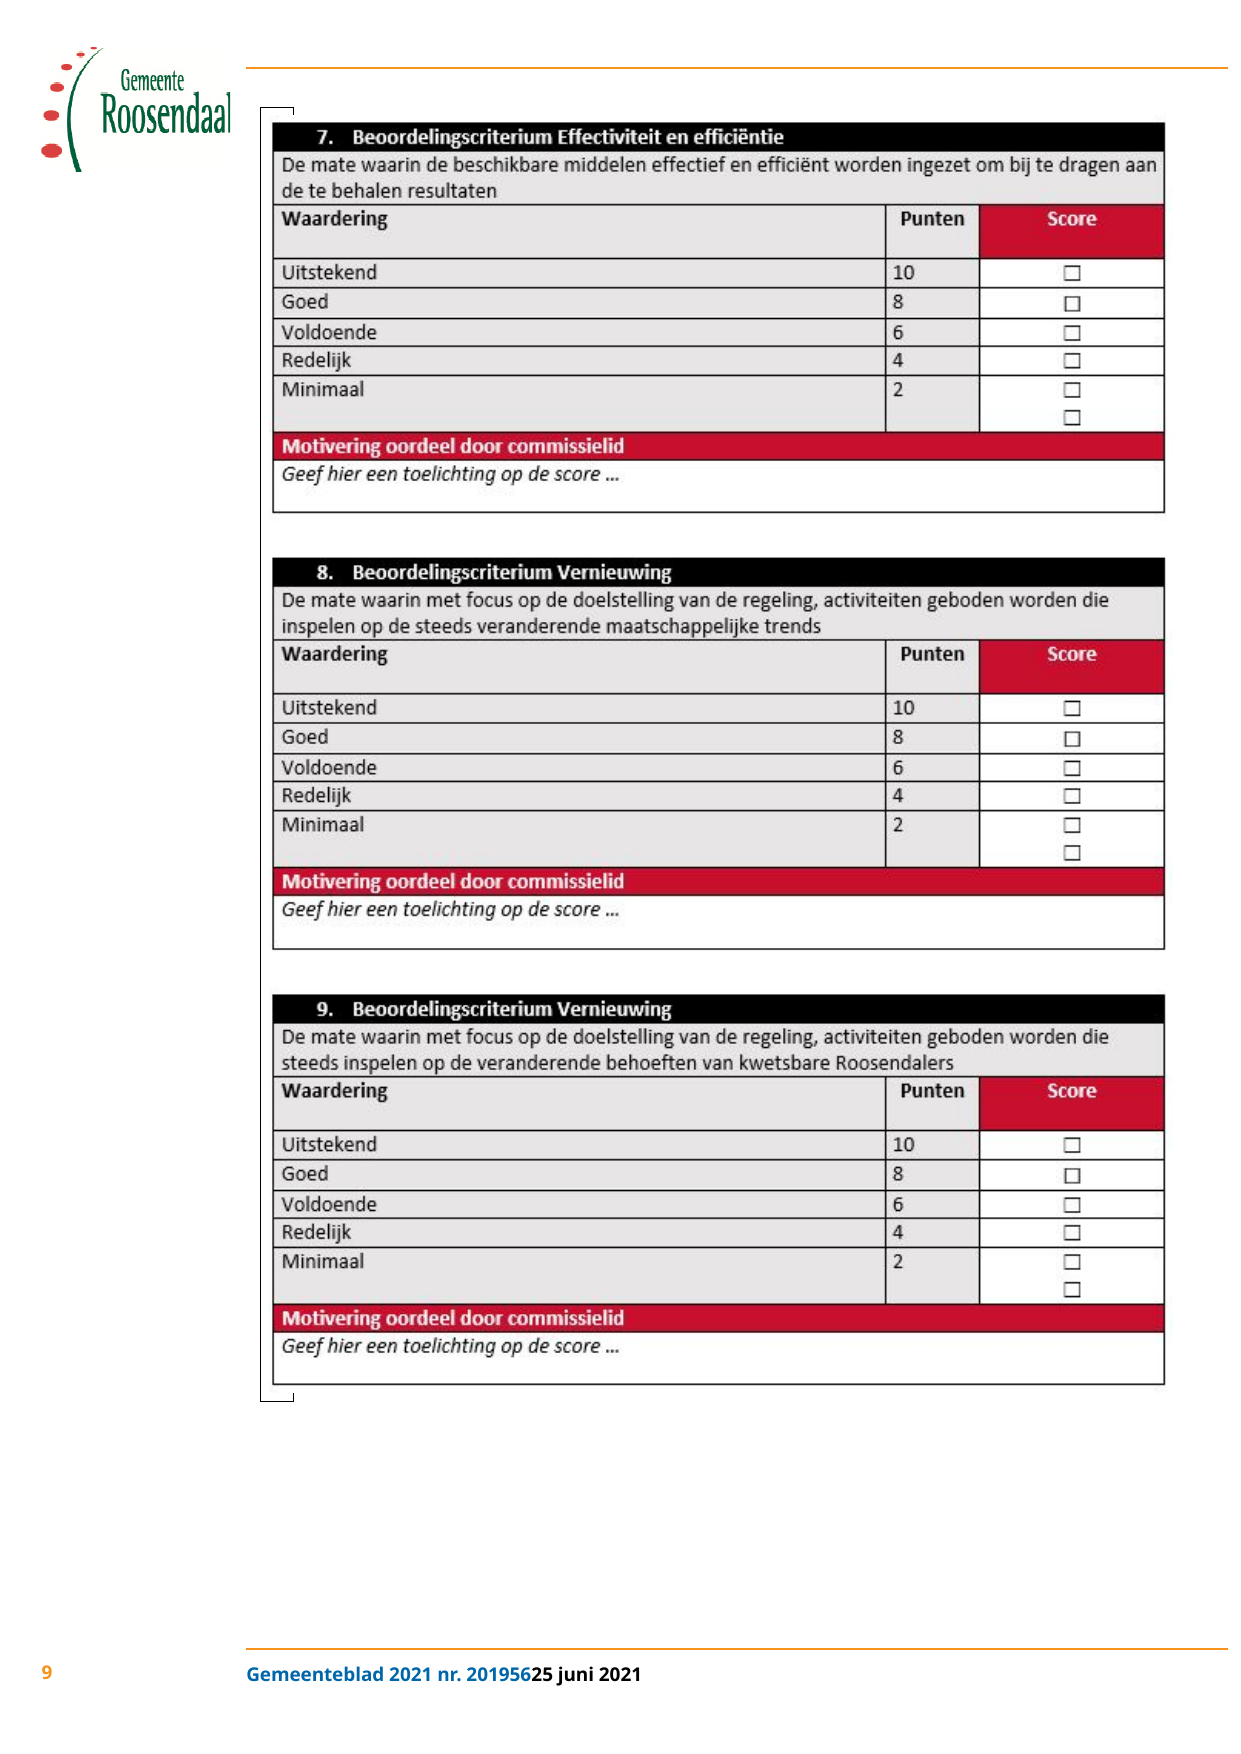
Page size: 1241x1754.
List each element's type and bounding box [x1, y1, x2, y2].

picture [41, 47, 231, 172]
picture [268, 115, 1173, 1393]
